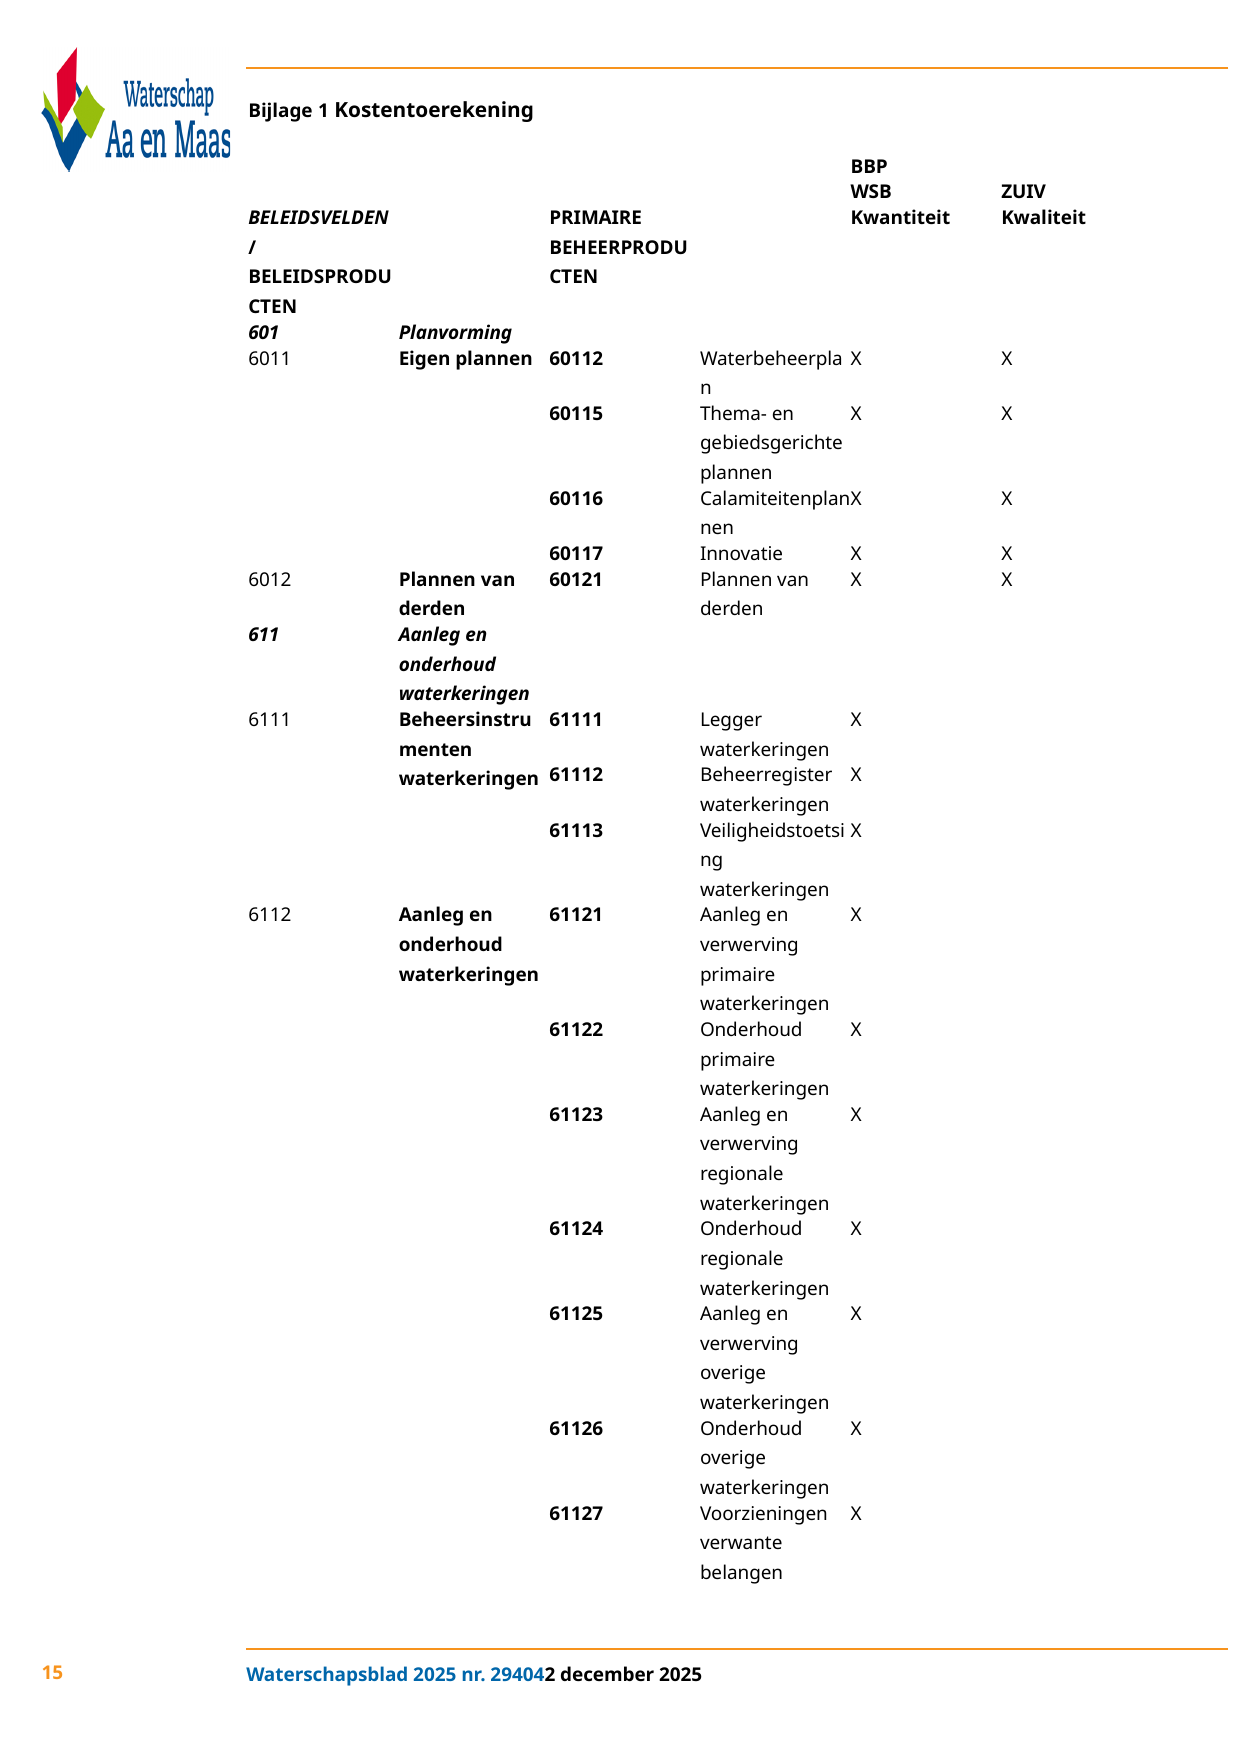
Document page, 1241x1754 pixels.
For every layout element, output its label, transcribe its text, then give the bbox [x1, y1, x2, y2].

table_header [549, 153, 700, 179]
table_cell 61126 [549, 1415, 700, 1500]
text Bijlage 1 Kostentoerekening [248, 95, 1152, 123]
table_cell [1001, 706, 1152, 761]
table_cell 6011 [248, 345, 398, 566]
table_cell BELEIDSVELDEN / BELEIDSPRODUCTEN [248, 205, 398, 319]
table_cell Legger waterkeringen [700, 706, 850, 761]
table_cell 60115 [549, 400, 700, 485]
table_cell Onderhoud primaire waterkeringen [700, 1016, 850, 1101]
table_cell 61127 [549, 1500, 700, 1585]
table_cell X [850, 1500, 1001, 1585]
table_cell X [850, 902, 1001, 1016]
table_cell Beheerregister waterkeringen [700, 761, 850, 817]
table_cell 6012 [248, 566, 398, 621]
table_cell 61125 [549, 1300, 700, 1415]
table_cell Kwaliteit [1001, 205, 1152, 319]
table_cell Plannen van derden [700, 566, 850, 621]
table_cell X [850, 1016, 1001, 1101]
table_cell [1001, 1216, 1152, 1300]
table_header [700, 153, 850, 179]
table_cell 61121 [549, 902, 700, 1016]
table_cell [850, 319, 1001, 345]
table_cell 60117 [549, 540, 700, 566]
table_cell Planvorming [399, 319, 549, 345]
table_header [248, 153, 398, 179]
table_cell [700, 205, 850, 319]
table_header [399, 153, 549, 179]
table_cell [248, 179, 398, 204]
table_cell 60112 [549, 345, 700, 400]
table_cell Aanleg en verwerving regionale waterkeringen [700, 1101, 850, 1216]
table_cell X [1001, 400, 1152, 485]
table_cell [1001, 761, 1152, 817]
table_cell [1001, 319, 1152, 345]
table_cell Plannen van derden [399, 566, 549, 621]
table_cell Eigen plannen [399, 345, 549, 566]
table_cell X [850, 1300, 1001, 1415]
table_cell [549, 179, 700, 204]
table_cell X [1001, 540, 1152, 566]
table_cell [1001, 1415, 1152, 1500]
table_cell Onderhoud overige waterkeringen [700, 1415, 850, 1500]
table_cell [1001, 902, 1152, 1016]
table_cell 61123 [549, 1101, 700, 1216]
table_cell [399, 179, 549, 204]
table_cell 61111 [549, 706, 700, 761]
table_cell 601 [248, 319, 398, 345]
table_cell [1001, 1016, 1152, 1101]
table_cell 60116 [549, 485, 700, 540]
table_cell [1001, 621, 1152, 706]
table_cell WSB [850, 179, 1001, 204]
table_cell X [850, 566, 1001, 621]
table_cell X [850, 540, 1001, 566]
table_cell X [850, 1415, 1001, 1500]
table_cell X [850, 345, 1001, 400]
table_cell 6111 [248, 706, 398, 902]
table_cell 611 [248, 621, 398, 706]
table_cell [549, 319, 700, 345]
table_cell X [850, 1101, 1001, 1216]
table_cell Aanleg en onderhoud waterkeringen [399, 902, 549, 1585]
table_cell PRIMAIRE BEHEERPRODUCTEN [549, 205, 700, 319]
table_cell X [1001, 345, 1152, 400]
table_cell X [850, 400, 1001, 485]
table_cell ZUIV [1001, 179, 1152, 204]
table_cell [399, 205, 549, 319]
table_cell Voorzieningen verwante belangen [700, 1500, 850, 1585]
table_cell Calamiteitenplannen [700, 485, 850, 540]
table_cell [549, 621, 700, 706]
table_cell [1001, 1300, 1152, 1415]
table_cell Kwantiteit [850, 205, 1001, 319]
table_cell X [850, 761, 1001, 817]
table_cell [700, 179, 850, 204]
table_cell [700, 621, 850, 706]
table_cell 60121 [549, 566, 700, 621]
table_cell [1001, 817, 1152, 902]
table_cell 61113 [549, 817, 700, 902]
table_cell Onderhoud regionale waterkeringen [700, 1216, 850, 1300]
table_cell [700, 319, 850, 345]
table_cell [1001, 1101, 1152, 1216]
table_cell [1001, 1500, 1152, 1585]
table_cell [850, 621, 1001, 706]
table_cell X [850, 485, 1001, 540]
table_cell Innovatie [700, 540, 850, 566]
table_cell X [850, 817, 1001, 902]
table_cell Aanleg en onderhoud waterkeringen [399, 621, 549, 706]
table_cell X [850, 1216, 1001, 1300]
picture [41, 47, 231, 172]
table_cell 61112 [549, 761, 700, 817]
table_cell Aanleg en verwerving primaire waterkeringen [700, 902, 850, 1016]
table_cell Veiligheidstoetsing waterkeringen [700, 817, 850, 902]
table_cell Thema- en gebiedsgerichte plannen [700, 400, 850, 485]
table_cell 61124 [549, 1216, 700, 1300]
table_cell X [850, 706, 1001, 761]
table_cell Aanleg en verwerving overige waterkeringen [700, 1300, 850, 1415]
table_cell 6112 [248, 902, 398, 1585]
table_cell X [1001, 566, 1152, 621]
table_cell X [1001, 485, 1152, 540]
table_cell Beheersinstrumenten waterkeringen [399, 706, 549, 902]
table_cell Waterbeheerplan [700, 345, 850, 400]
table_cell 61122 [549, 1016, 700, 1101]
table_header BBP [850, 153, 1152, 179]
